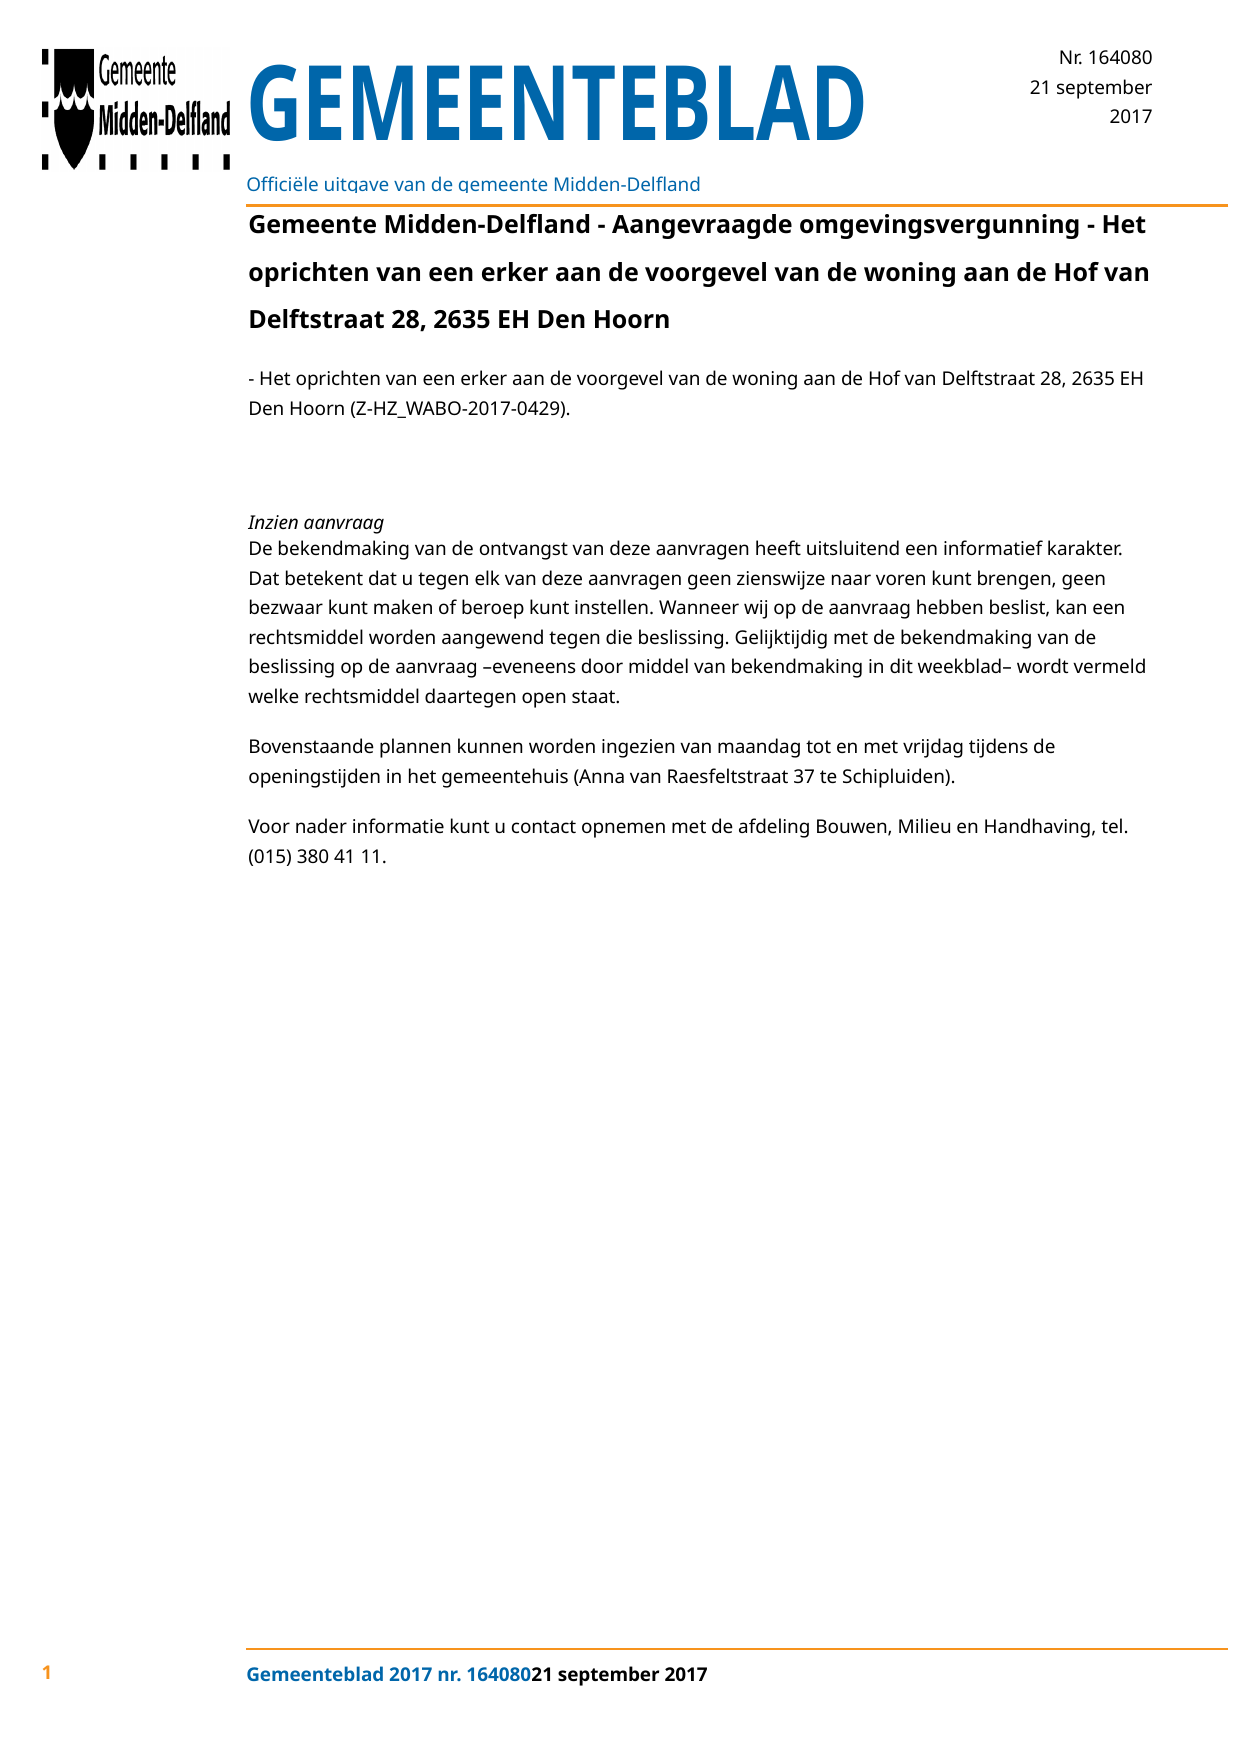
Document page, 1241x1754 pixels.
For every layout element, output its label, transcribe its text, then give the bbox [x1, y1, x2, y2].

picture [41, 47, 231, 172]
text Inzien aanvraag [248, 509, 1152, 535]
text De bekendmaking van de ontvangst van deze aanvragen heeft uitsluitend een informatief karakter. Dat betekent dat u tegen elk van deze aanvragen geen zienswijze naar voren kunt brengen, geen bezwaar kunt maken of beroep kunt instellen. Wanneer wij op de aanvraag hebben beslist, kan een rechtsmiddel worden aangewend tegen die beslissing. Gelijktijdig met de bekendmaking van de beslissing op de aanvraag –eveneens door middel van bekendmaking in dit weekblad– wordt vermeld welke rechtsmiddel daartegen open staat. [248, 535, 1152, 709]
text Bovenstaande plannen kunnen worden ingezien van maandag tot en met vrijdag tijdens de openingstijden in het gemeentehuis (Anna van Raesfeltstraat 37 te Schipluiden). [248, 733, 1152, 789]
text - Het oprichten van een erker aan de voorgevel van de woning aan de Hof van Delftstraat 28, 2635 EH Den Hoorn (Z-HZ_WABO-2017-0429). [248, 366, 1152, 421]
text Voor nader informatie kunt u contact opnemen met de afdeling Bouwen, Milieu en Handhaving, tel. (015) 380 41 11. [248, 813, 1152, 869]
text Gemeente Midden-Delfland - Aangevraagde omgevingsvergunning - Het oprichten van een erker aan de voorgevel van de woning aan de Hof van Delftstraat 28, 2635 EH Den Hoorn [248, 207, 1152, 336]
